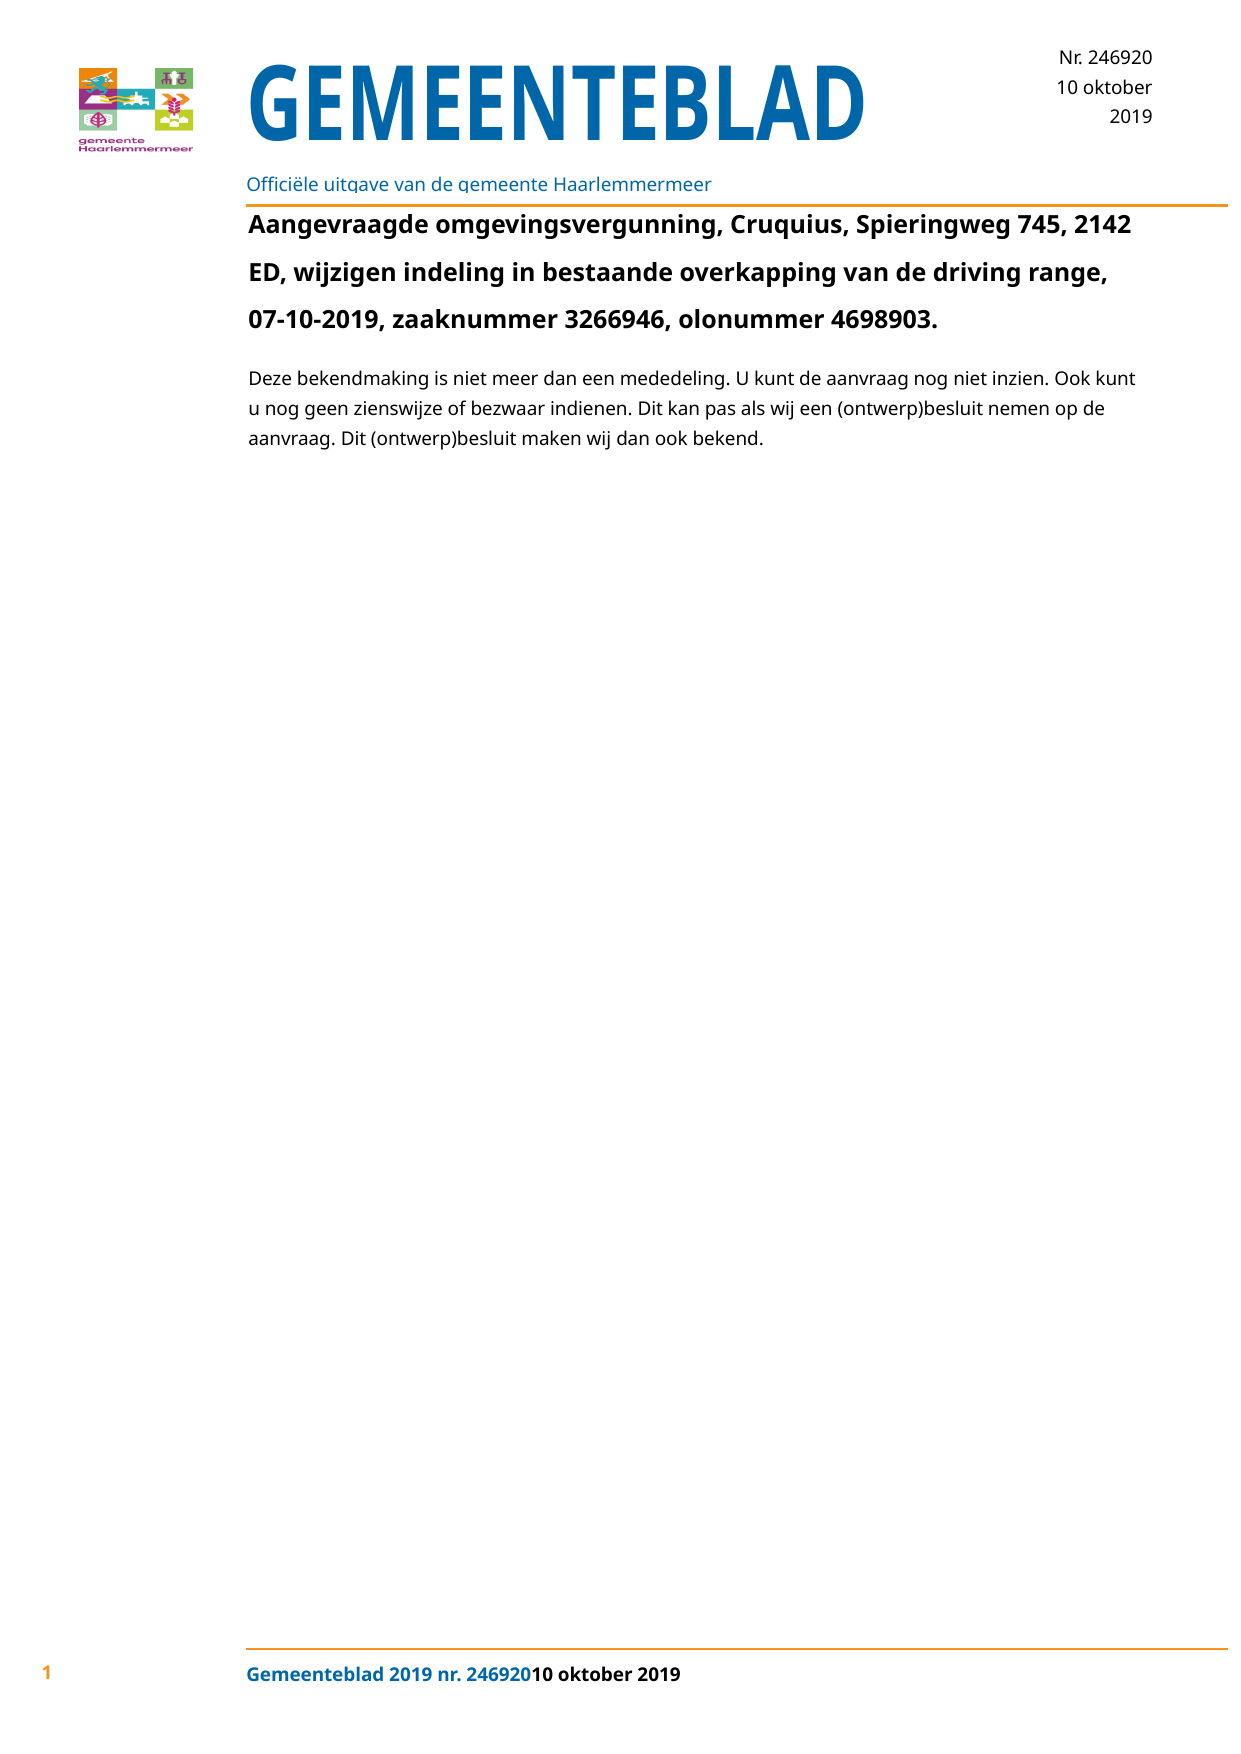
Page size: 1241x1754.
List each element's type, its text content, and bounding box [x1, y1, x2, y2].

picture [41, 47, 231, 172]
text Deze bekendmaking is niet meer dan een mededeling. U kunt de aanvraag nog niet inzien. Ook kunt u nog geen zienswijze of bezwaar indienen. Dit kan pas als wij een (ontwerp)besluit nemen op de aanvraag. Dit (ontwerp)besluit maken wij dan ook bekend. [248, 366, 1152, 450]
text Aangevraagde omgevingsvergunning, Cruquius, Spieringweg 745, 2142 ED, wijzigen indeling in bestaande overkapping van de driving range, 07-10-2019, zaaknummer 3266946, olonummer 4698903. [248, 207, 1152, 336]
